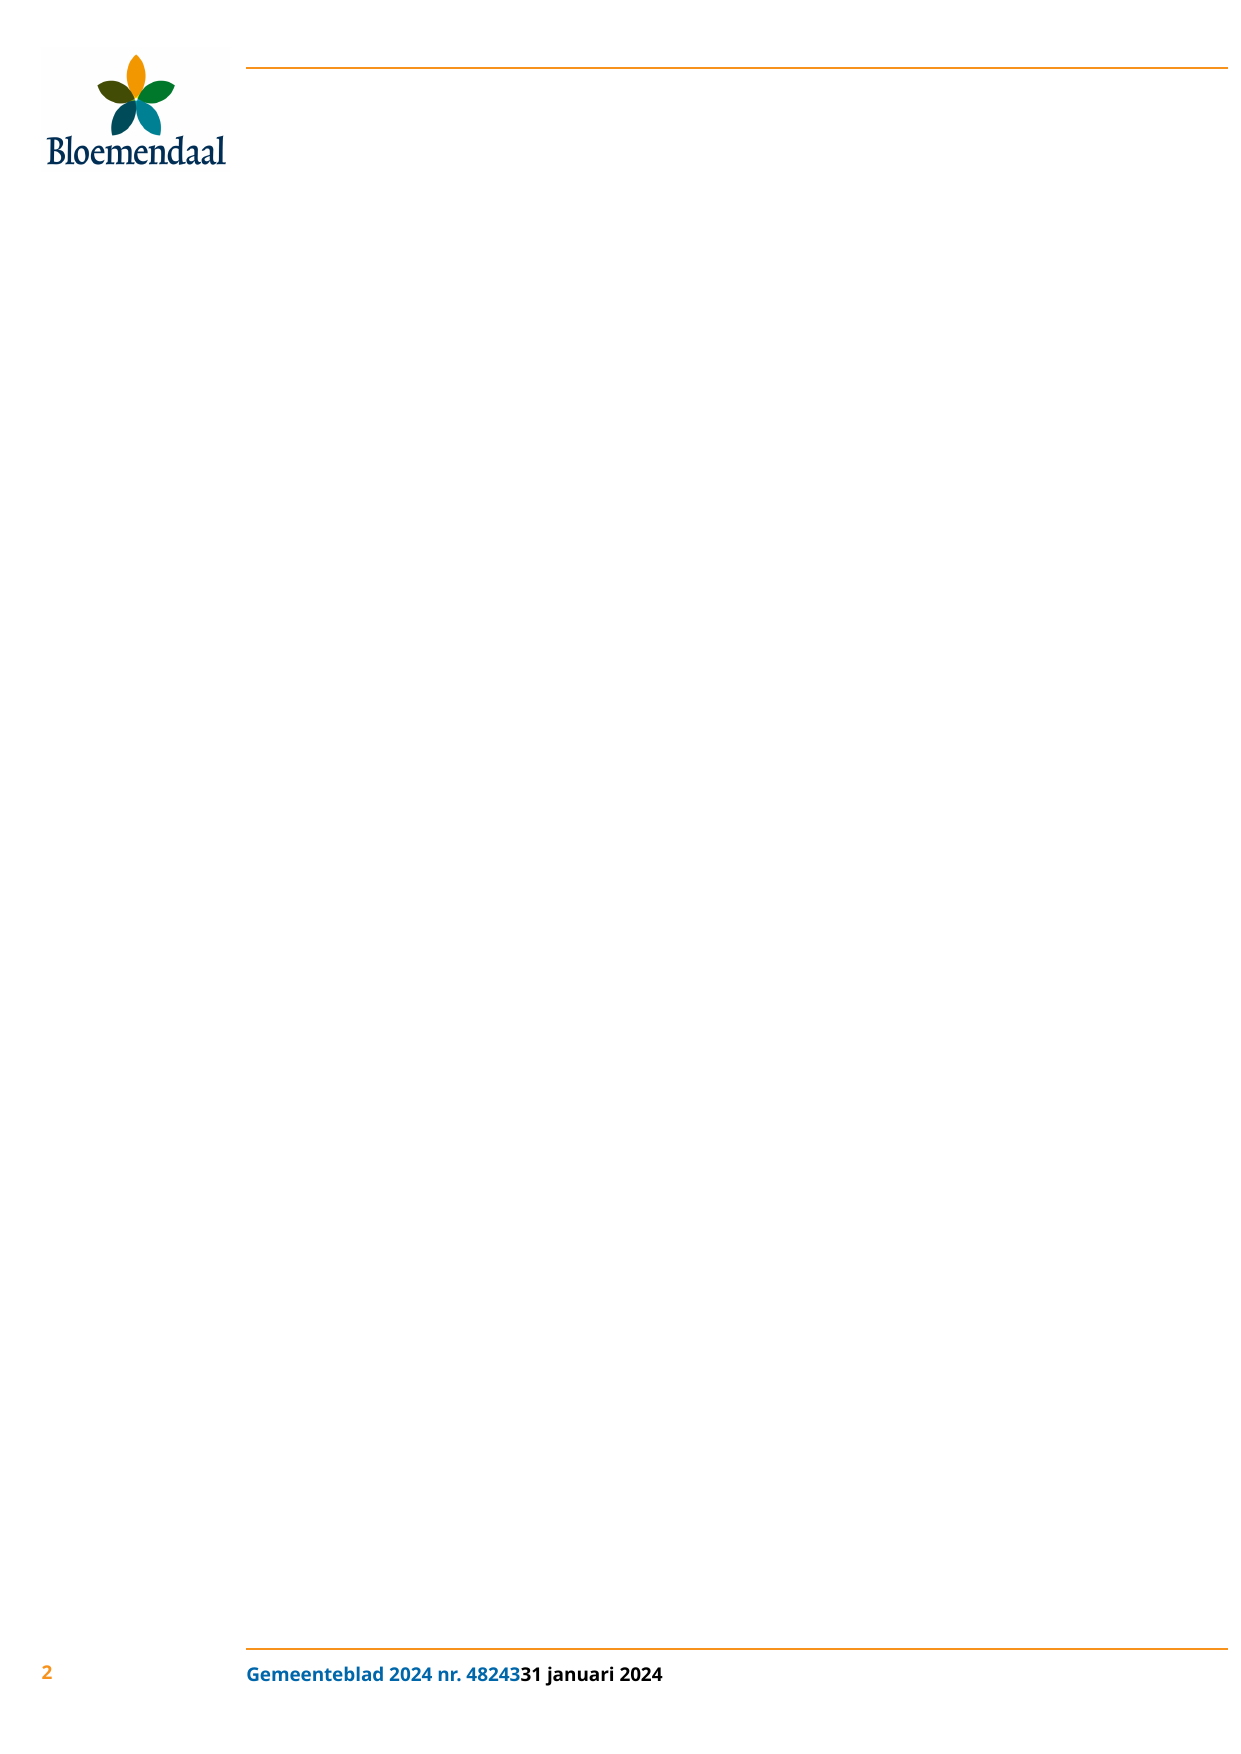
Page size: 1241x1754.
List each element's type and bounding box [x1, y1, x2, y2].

picture [41, 47, 231, 172]
